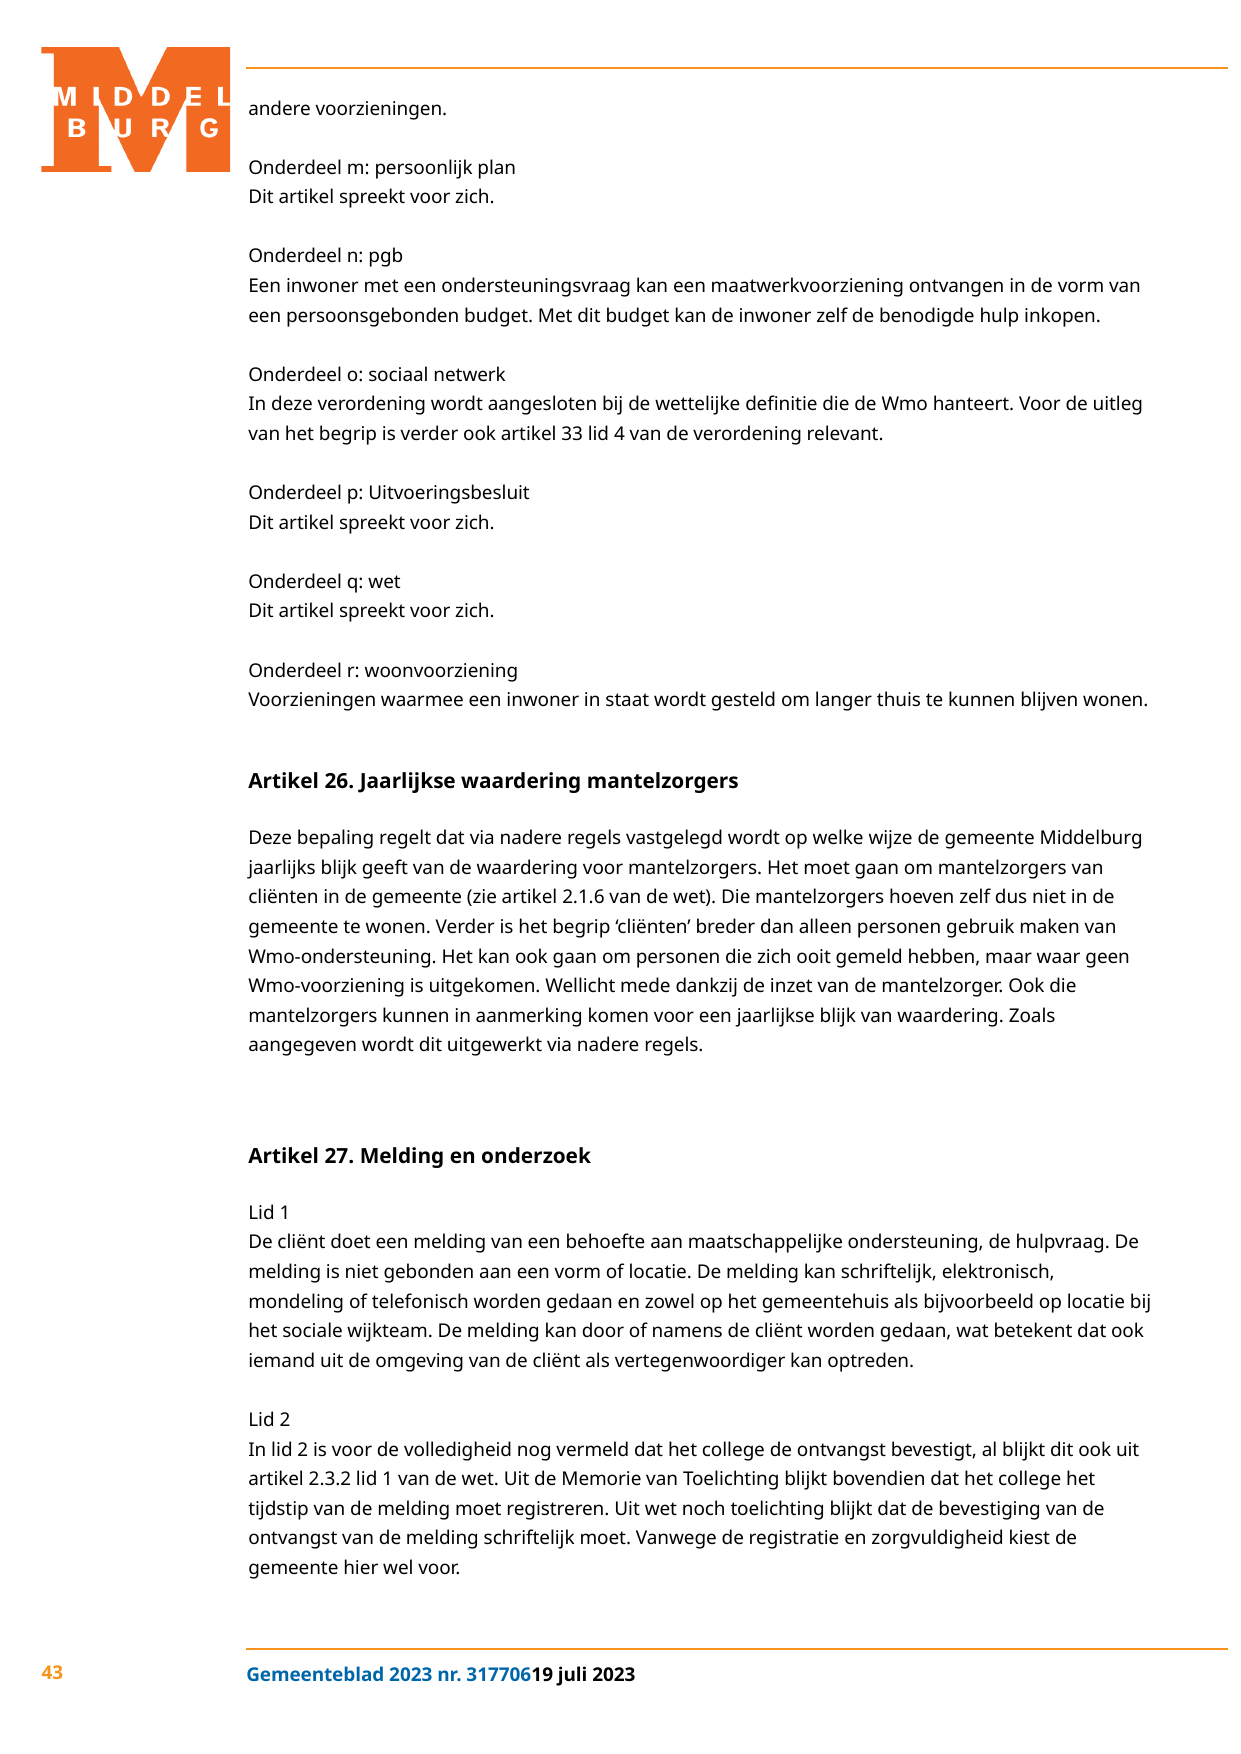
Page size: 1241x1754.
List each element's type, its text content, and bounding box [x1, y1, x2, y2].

text Dit artikel spreekt voor zich. [248, 183, 1152, 209]
text andere voorzieningen. [248, 95, 1152, 121]
text De cliënt doet een melding van een behoefte aan maatschappelijke ondersteuning, de hulpvraag. De melding is niet gebonden aan een vorm of locatie. De melding kan schriftelijk, elektronisch, mondeling of telefonisch worden gedaan en zowel op het gemeentehuis als bijvoorbeeld op locatie bij het sociale wijkteam. De melding kan door of namens de cliënt worden gedaan, wat betekent dat ook iemand uit de omgeving van de cliënt als vertegenwoordiger kan optreden. [248, 1229, 1152, 1373]
text Artikel 27. Melding en onderzoek [248, 1141, 1152, 1169]
text In lid 2 is voor de volledigheid nog vermeld dat het college de ontvangst bevestigt, al blijkt dit ook uit artikel 2.3.2 lid 1 van de wet. Uit de Memorie van Toelichting blijkt bovendien dat het college het tijdstip van de melding moet registreren. Uit wet noch toelichting blijkt dat de bevestiging van de ontvangst van de melding schriftelijk moet. Vanwege de registratie en zorgvuldigheid kiest de gemeente hier wel voor. [248, 1436, 1152, 1580]
text Voorzieningen waarmee een inwoner in staat wordt gesteld om langer thuis te kunnen blijven wonen. [248, 686, 1152, 712]
text Onderdeel p: Uitvoeringsbesluit [248, 479, 1152, 505]
text Lid 1 [248, 1199, 1152, 1225]
text Onderdeel n: pgb [248, 243, 1152, 268]
text Onderdeel m: persoonlijk plan [248, 154, 1152, 180]
text In deze verordening wordt aangesloten bij de wettelijke definitie die de Wmo hanteert. Voor de uitleg van het begrip is verder ook artikel 33 lid 4 van de verordening relevant. [248, 391, 1152, 446]
text Dit artikel spreekt voor zich. [248, 509, 1152, 535]
text Artikel 26. Jaarlijkse waardering mantelzorgers [248, 766, 1152, 795]
text Onderdeel q: wet [248, 568, 1152, 594]
picture [41, 47, 231, 172]
text Een inwoner met een ondersteuningsvraag kan een maatwerkvoorziening ontvangen in de vorm van een persoonsgebonden budget. Met dit budget kan de inwoner zelf de benodigde hulp inkopen. [248, 272, 1152, 328]
text Lid 2 [248, 1406, 1152, 1432]
text Dit artikel spreekt voor zich. [248, 598, 1152, 623]
text Onderdeel o: sociaal netwerk [248, 361, 1152, 387]
text Deze bepaling regelt dat via nadere regels vastgelegd wordt op welke wijze de gemeente Middelburg jaarlijks blijk geeft van de waardering voor mantelzorgers. Het moet gaan om mantelzorgers van cliënten in de gemeente (zie artikel 2.1.6 van de wet). Die mantelzorgers hoeven zelf dus niet in de gemeente te wonen. Verder is het begrip ‘cliënten’ breder dan alleen personen gebruik maken van Wmo-ondersteuning. Het kan ook gaan om personen die zich ooit gemeld hebben, maar waar geen Wmo-voorziening is uitgekomen. Wellicht mede dankzij de inzet van de mantelzorger. Ook die mantelzorgers kunnen in aanmerking komen voor een jaarlijkse blijk van waardering. Zoals aangegeven wordt dit uitgewerkt via nadere regels. [248, 824, 1152, 1057]
text Onderdeel r: woonvoorziening [248, 657, 1152, 683]
